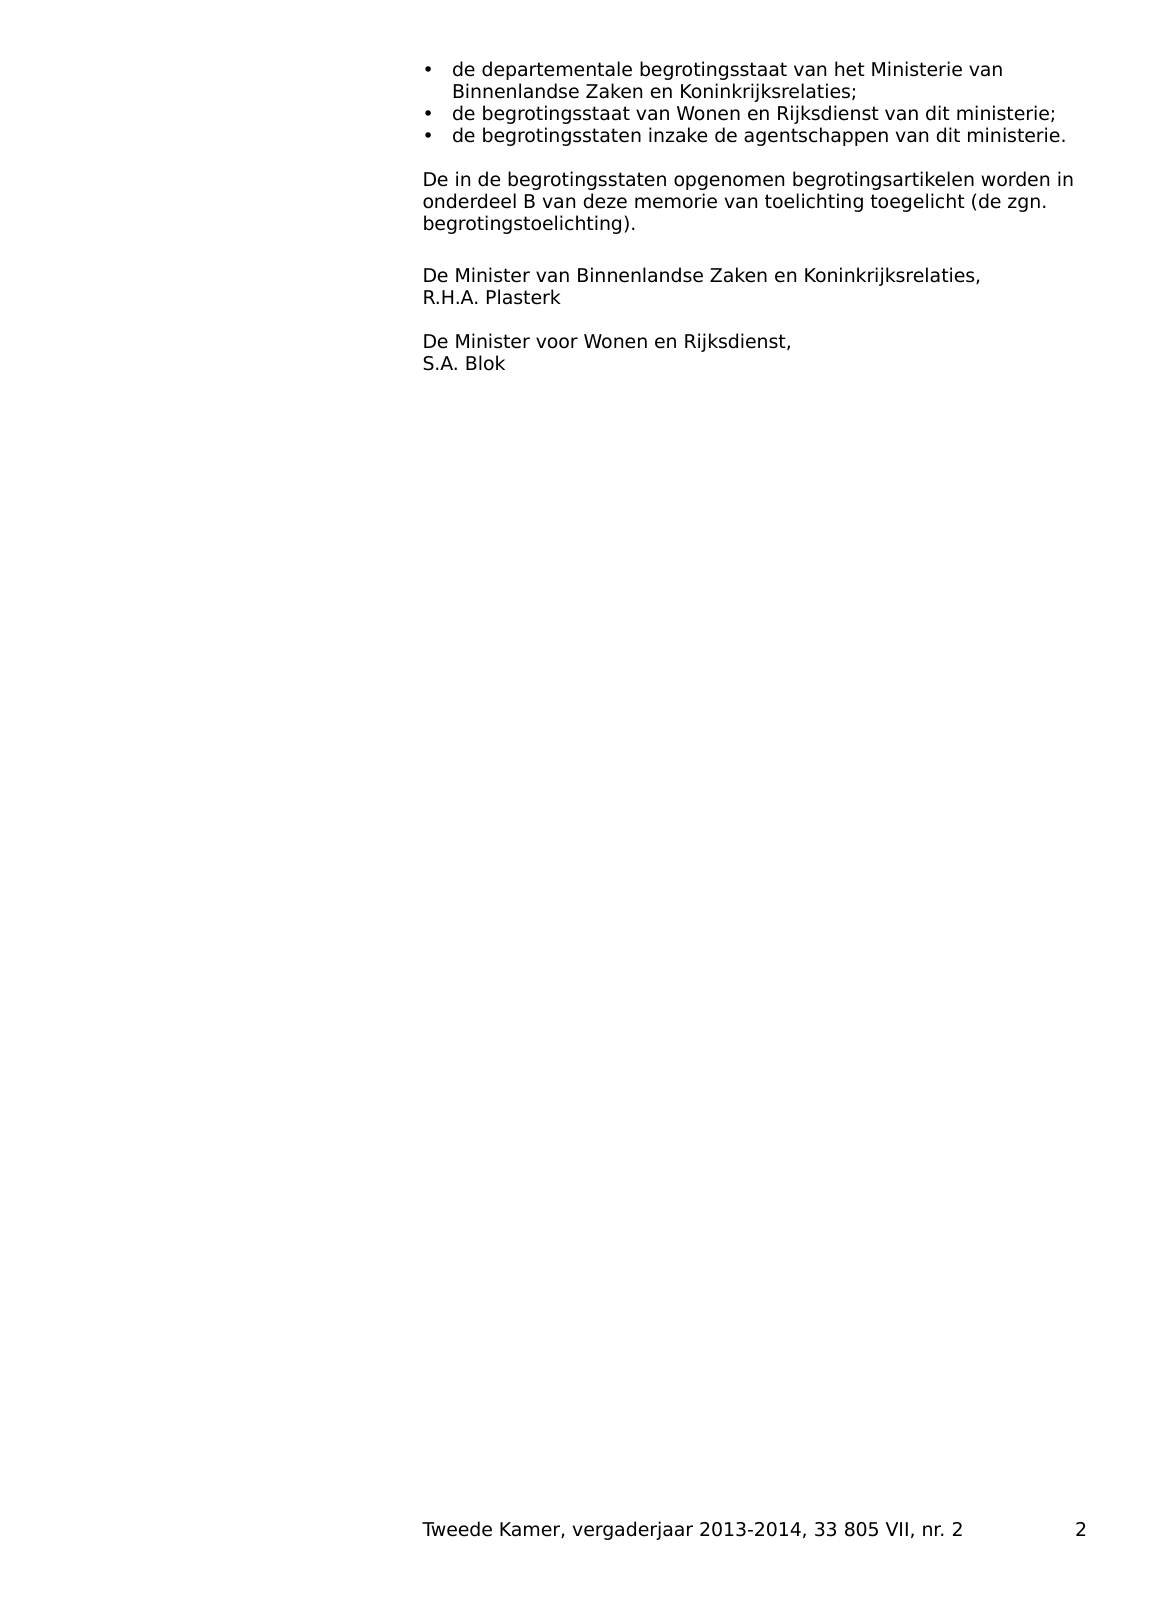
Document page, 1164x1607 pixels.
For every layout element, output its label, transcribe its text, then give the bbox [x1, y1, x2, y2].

text De Minister voor Wonen en Rijksdienst, S.A. Blok [422, 331, 1087, 375]
text • de begrotingsstaten inzake de agentschappen van dit ministerie. [422, 125, 1087, 147]
text • de begrotingsstaat van Wonen en Rijksdienst van dit ministerie; [422, 103, 1087, 125]
text • de departementale begrotingsstaat van het Ministerie van Binnenlandse Zaken en Koninkrijksrelaties; [422, 59, 1087, 103]
text De in de begrotingsstaten opgenomen begrotingsartikelen worden in onderdeel B van deze memorie van toelichting toegelicht (de zgn. begrotingstoelichting). [422, 169, 1087, 235]
text De Minister van Binnenlandse Zaken en Koninkrijksrelaties, R.H.A. Plasterk [422, 265, 1087, 309]
